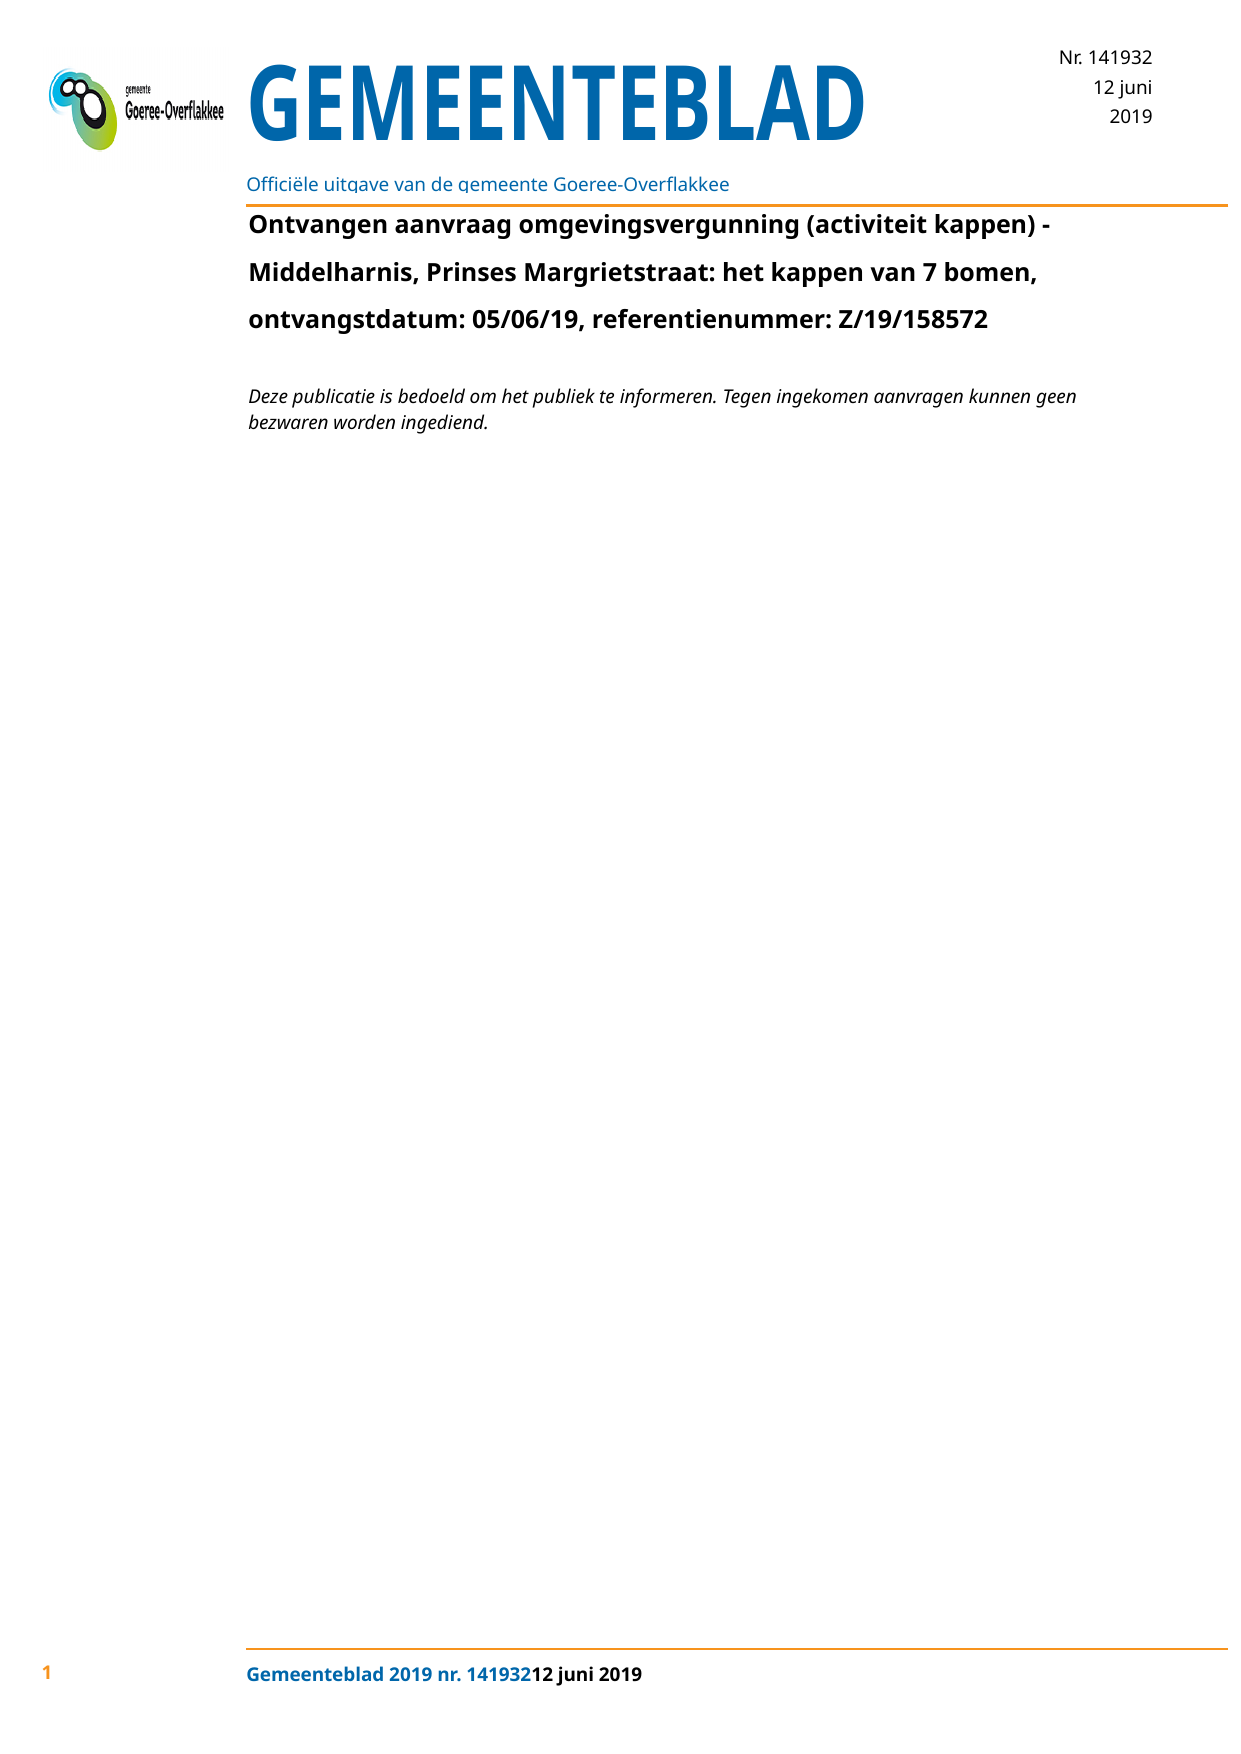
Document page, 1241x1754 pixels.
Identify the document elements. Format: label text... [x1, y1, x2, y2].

picture [41, 47, 231, 172]
text Deze publicatie is bedoeld om het publiek te informeren. Tegen ingekomen aanvragen kunnen geen bezwaren worden ingediend. [248, 384, 1152, 435]
text Ontvangen aanvraag omgevingsvergunning (activiteit kappen) - Middelharnis, Prinses Margrietstraat: het kappen van 7 bomen, ontvangstdatum: 05/06/19, referentienummer: Z/19/158572 [248, 207, 1152, 336]
